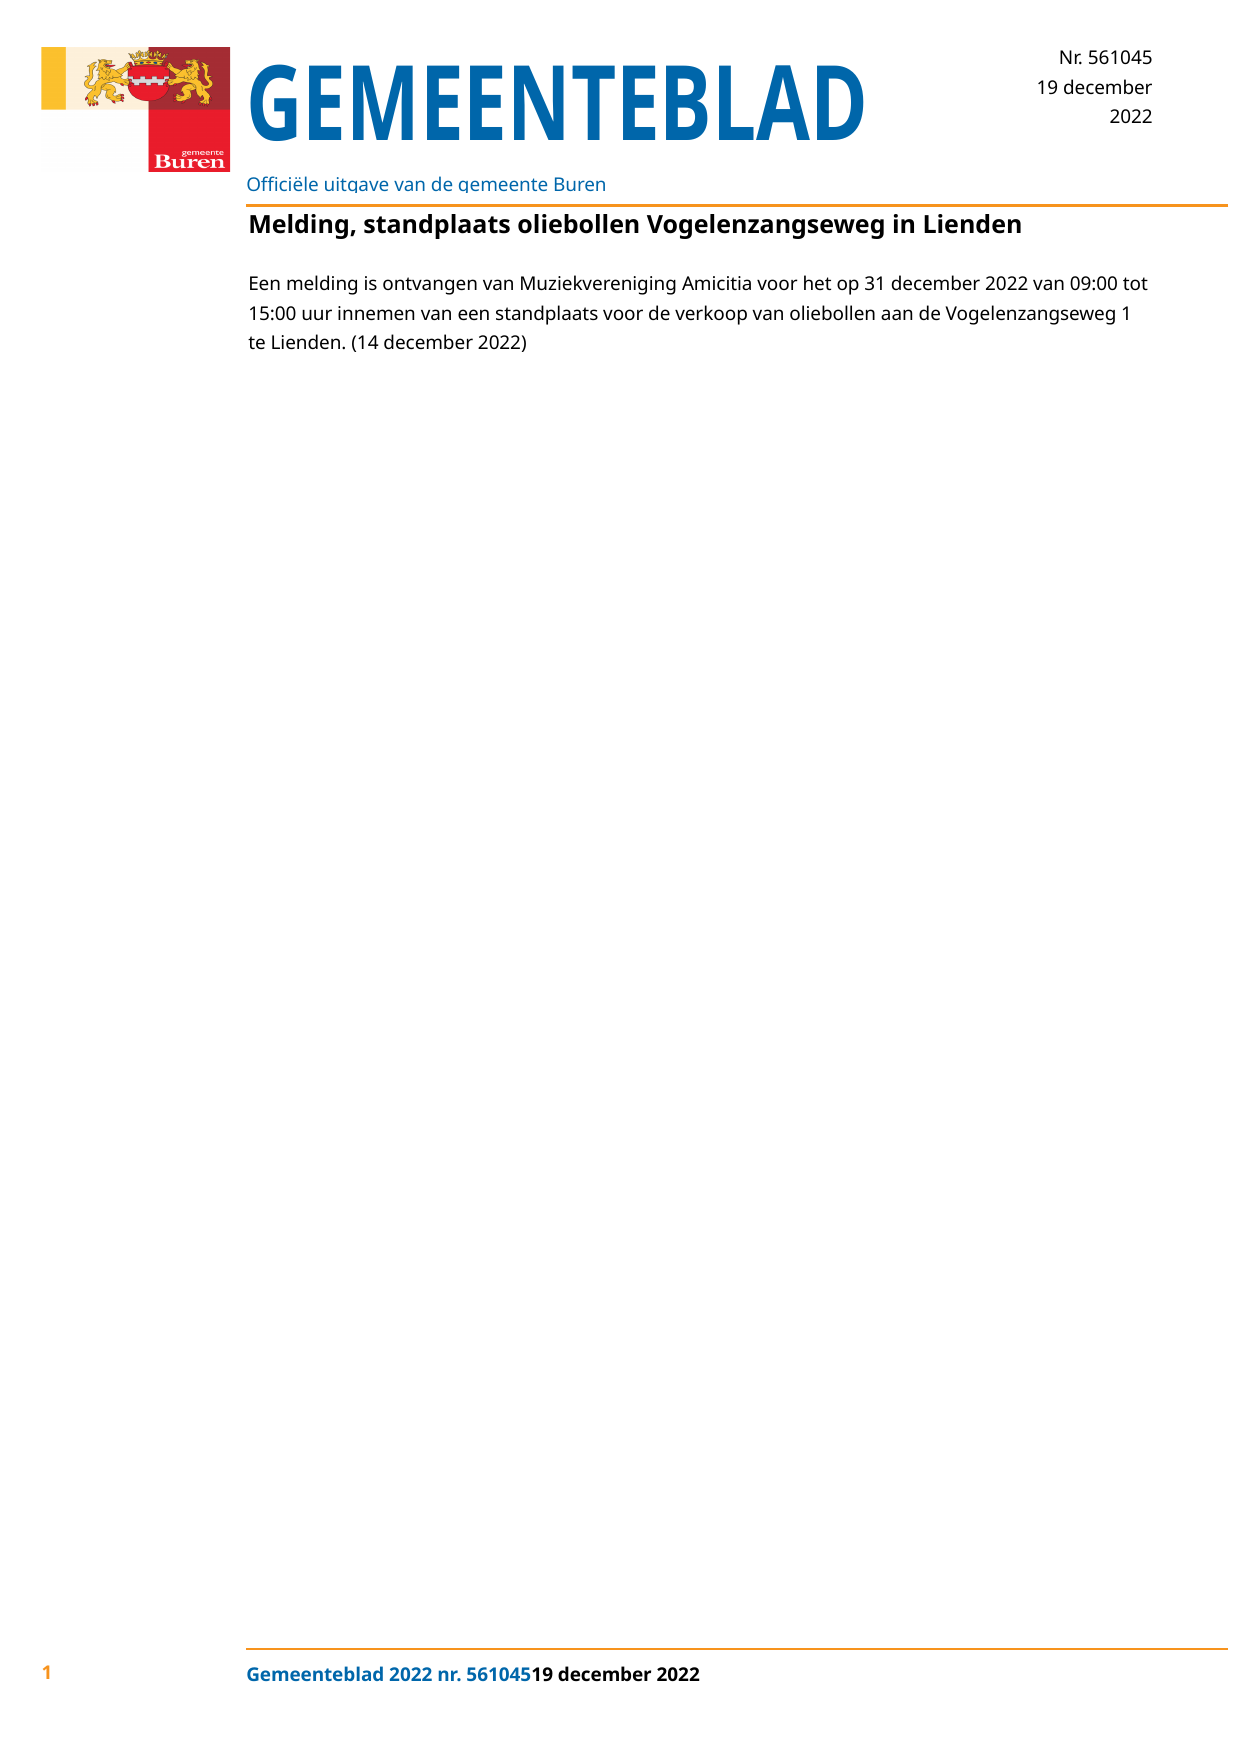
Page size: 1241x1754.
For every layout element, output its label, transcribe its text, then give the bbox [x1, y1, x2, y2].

text Melding, standplaats oliebollen Vogelenzangseweg in Lienden [248, 207, 1152, 241]
text Een melding is ontvangen van Muziekvereniging Amicitia voor het op 31 december 2022 van 09:00 tot 15:00 uur innemen van een standplaats voor de verkoop van oliebollen aan de Vogelenzangseweg 1 te Lienden. (14 december 2022) [248, 270, 1152, 355]
picture [41, 47, 231, 172]
